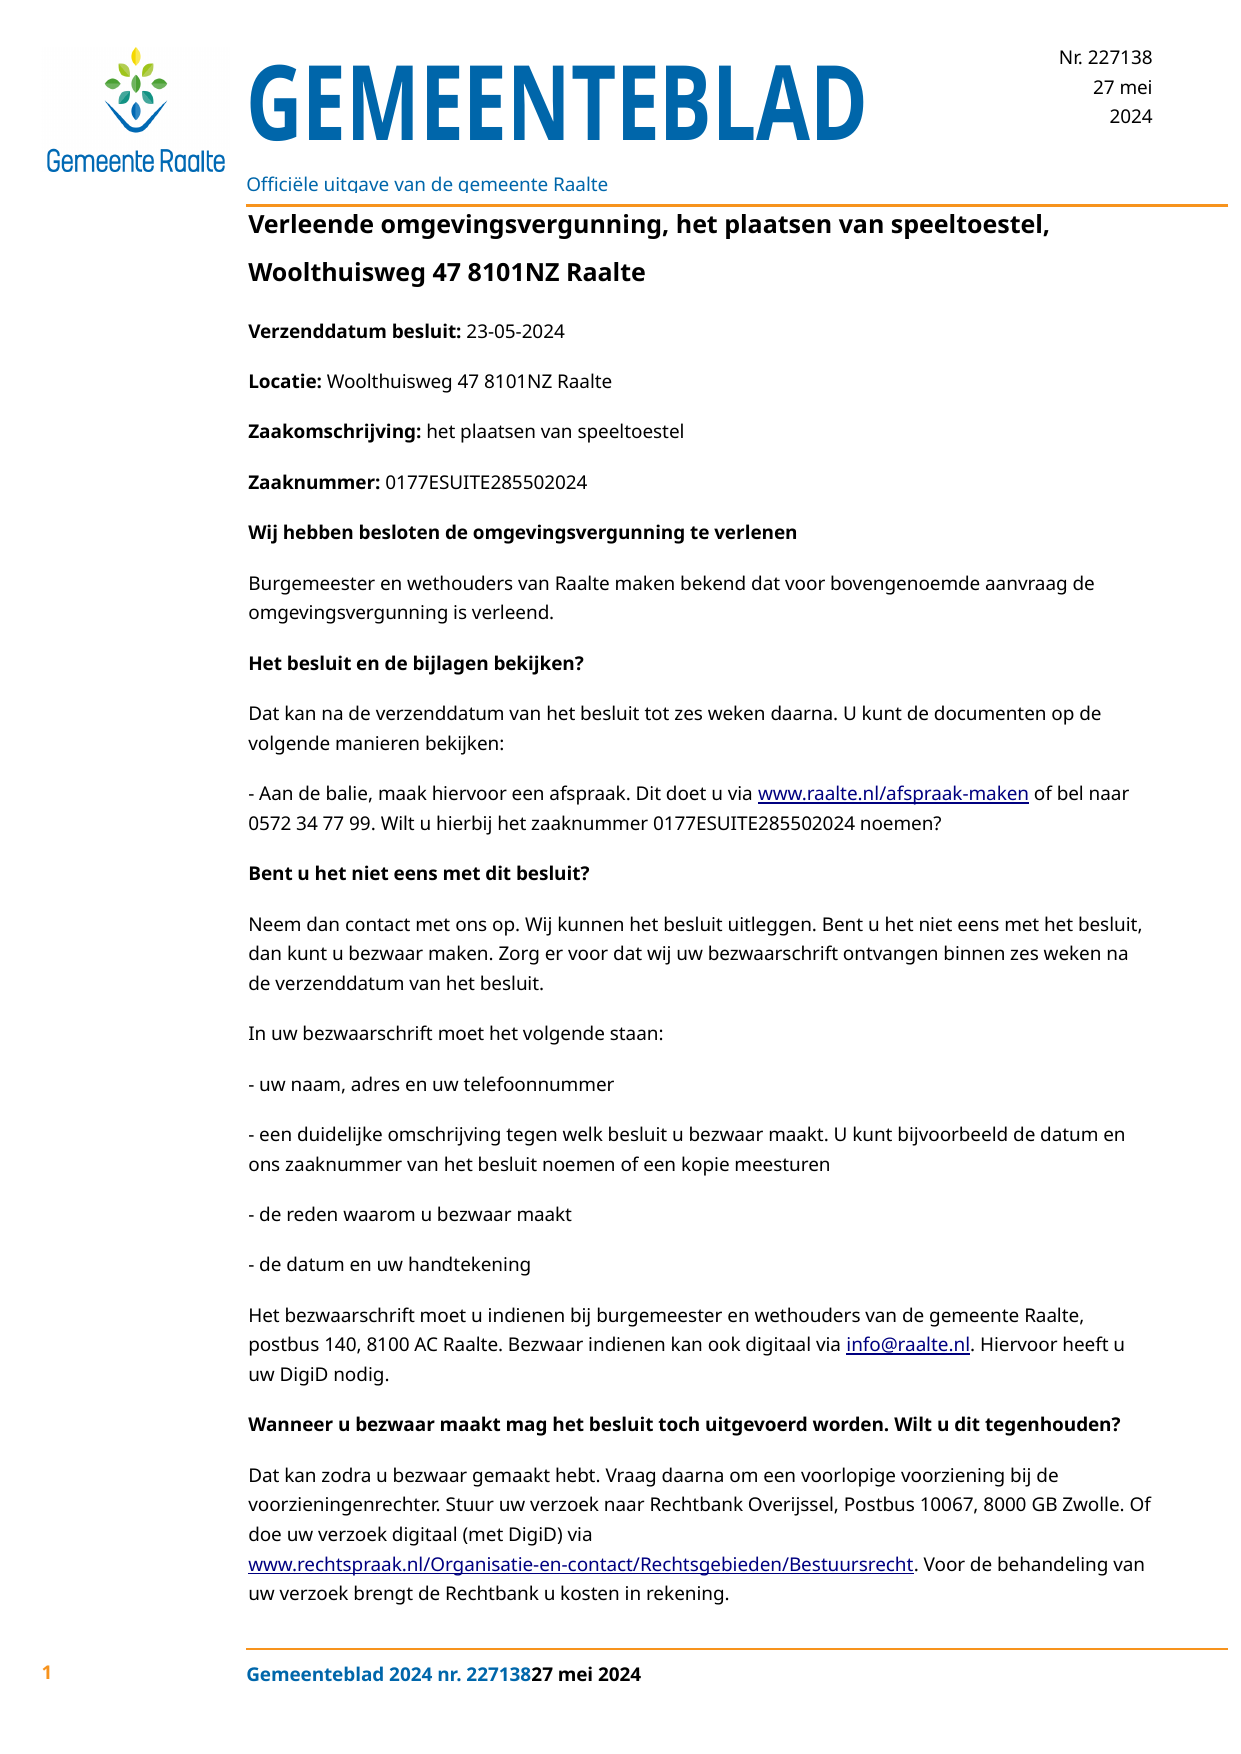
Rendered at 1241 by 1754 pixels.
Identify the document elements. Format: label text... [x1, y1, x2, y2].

text Wij hebben besloten de omgevingsvergunning te verlenen [248, 519, 1152, 545]
text In uw bezwaarschrift moet het volgende staan: [248, 1020, 1152, 1046]
text Dat kan na de verzenddatum van het besluit tot zes weken daarna. U kunt de documenten op de volgende manieren bekijken: [248, 700, 1152, 756]
text Burgemeester en wethouders van Raalte maken bekend dat voor bovengenoemde aanvraag de omgevingsvergunning is verleend. [248, 570, 1152, 625]
text Het bezwaarschrift moet u indienen bij burgemeester en wethouders van de gemeente Raalte, postbus 140, 8100 AC Raalte. Bezwaar indienen kan ook digitaal via info@raalte.nl. Hiervoor heeft u uw DigiD nodig. [248, 1302, 1152, 1387]
text - de datum en uw handtekening [248, 1252, 1152, 1277]
text Dat kan zodra u bezwaar gemaakt hebt. Vraag daarna om een voorlopige voorziening bij de voorzieningenrechter. Stuur uw verzoek naar Rechtbank Overijssel, Postbus 10067, 8000 GB Zwolle. Of doe uw verzoek digitaal (met DigiD) via www.rechtspraak.nl/Organisatie-en-contact/Rechtsgebieden/Bestuursrecht. Voor de behandeling van uw verzoek brengt de Rechtbank u kosten in rekening. [248, 1462, 1152, 1606]
text Zaaknummer: 0177ESUITE285502024 [248, 469, 1152, 495]
text - de reden waarom u bezwaar maakt [248, 1201, 1152, 1227]
text Verzenddatum besluit: 23-05-2024 [248, 318, 1152, 344]
text - Aan de balie, maak hiervoor een afspraak. Dit doet u via www.raalte.nl/afspraak-maken of bel naar 0572 34 77 99. Wilt u hierbij het zaaknummer 0177ESUITE285502024 noemen? [248, 780, 1152, 836]
text - een duidelijke omschrijving tegen welk besluit u bezwaar maakt. U kunt bijvoorbeeld de datum en ons zaaknummer van het besluit noemen of een kopie meesturen [248, 1121, 1152, 1177]
text Locatie: Woolthuisweg 47 8101NZ Raalte [248, 368, 1152, 394]
text Bent u het niet eens met dit besluit? [248, 860, 1152, 886]
text Het besluit en de bijlagen bekijken? [248, 650, 1152, 676]
text Wanneer u bezwaar maakt mag het besluit toch uitgevoerd worden. Wilt u dit tegenhouden? [248, 1412, 1152, 1437]
text Zaakomschrijving: het plaatsen van speeltoestel [248, 419, 1152, 444]
text - uw naam, adres en uw telefoonnummer [248, 1071, 1152, 1097]
text Verleende omgevingsvergunning, het plaatsen van speeltoestel, Woolthuisweg 47 8101NZ Raalte [248, 207, 1152, 288]
picture [41, 47, 231, 172]
text Neem dan contact met ons op. Wij kunnen het besluit uitleggen. Bent u het niet eens met het besluit, dan kunt u bezwaar maken. Zorg er voor dat wij uw bezwaarschrift ontvangen binnen zes weken na de verzenddatum van het besluit. [248, 911, 1152, 996]
